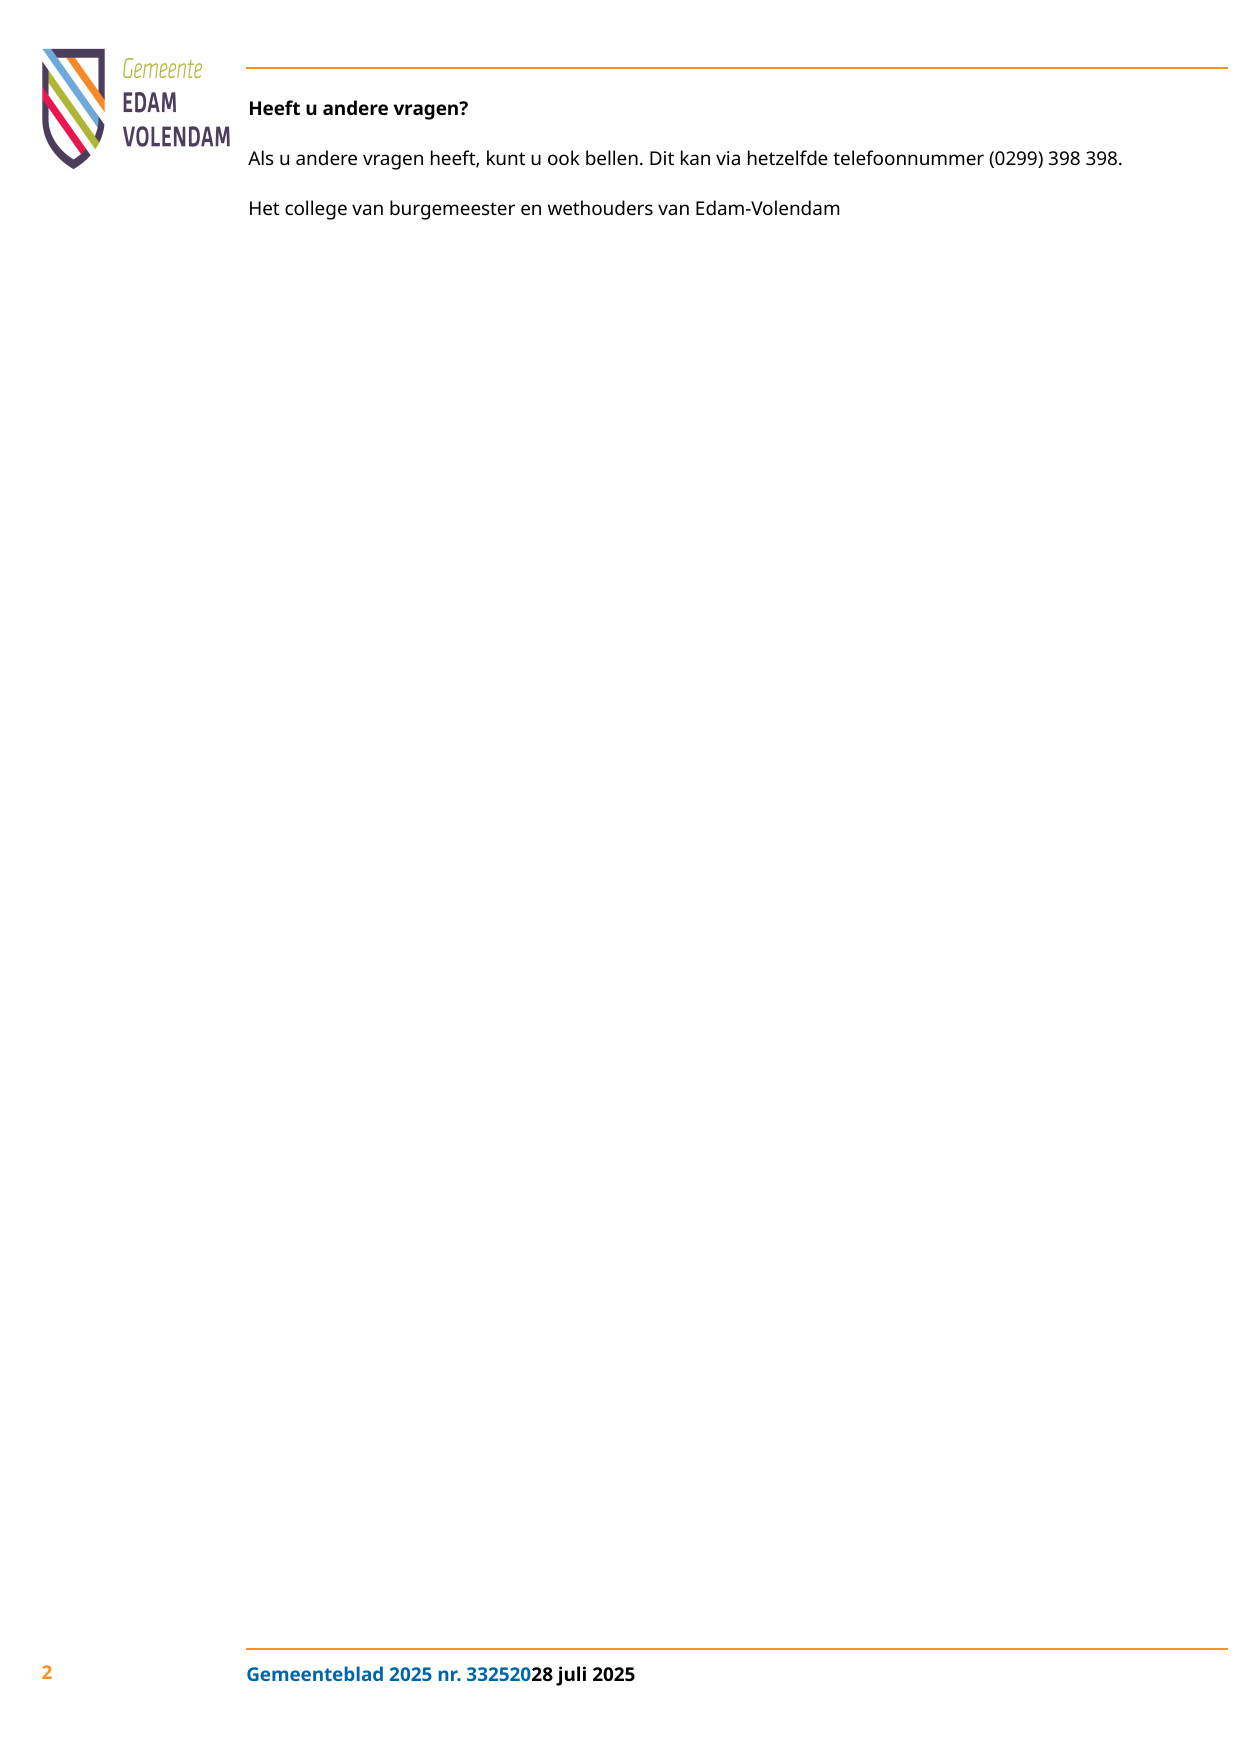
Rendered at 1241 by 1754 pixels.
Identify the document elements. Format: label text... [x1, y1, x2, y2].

text Als u andere vragen heeft, kunt u ook bellen. Dit kan via hetzelfde telefoonnummer (0299) 398 398. [248, 145, 1152, 171]
picture [41, 47, 231, 172]
text Heeft u andere vragen? [248, 95, 1152, 121]
text Het college van burgemeester en wethouders van Edam-Volendam [248, 196, 1152, 221]
